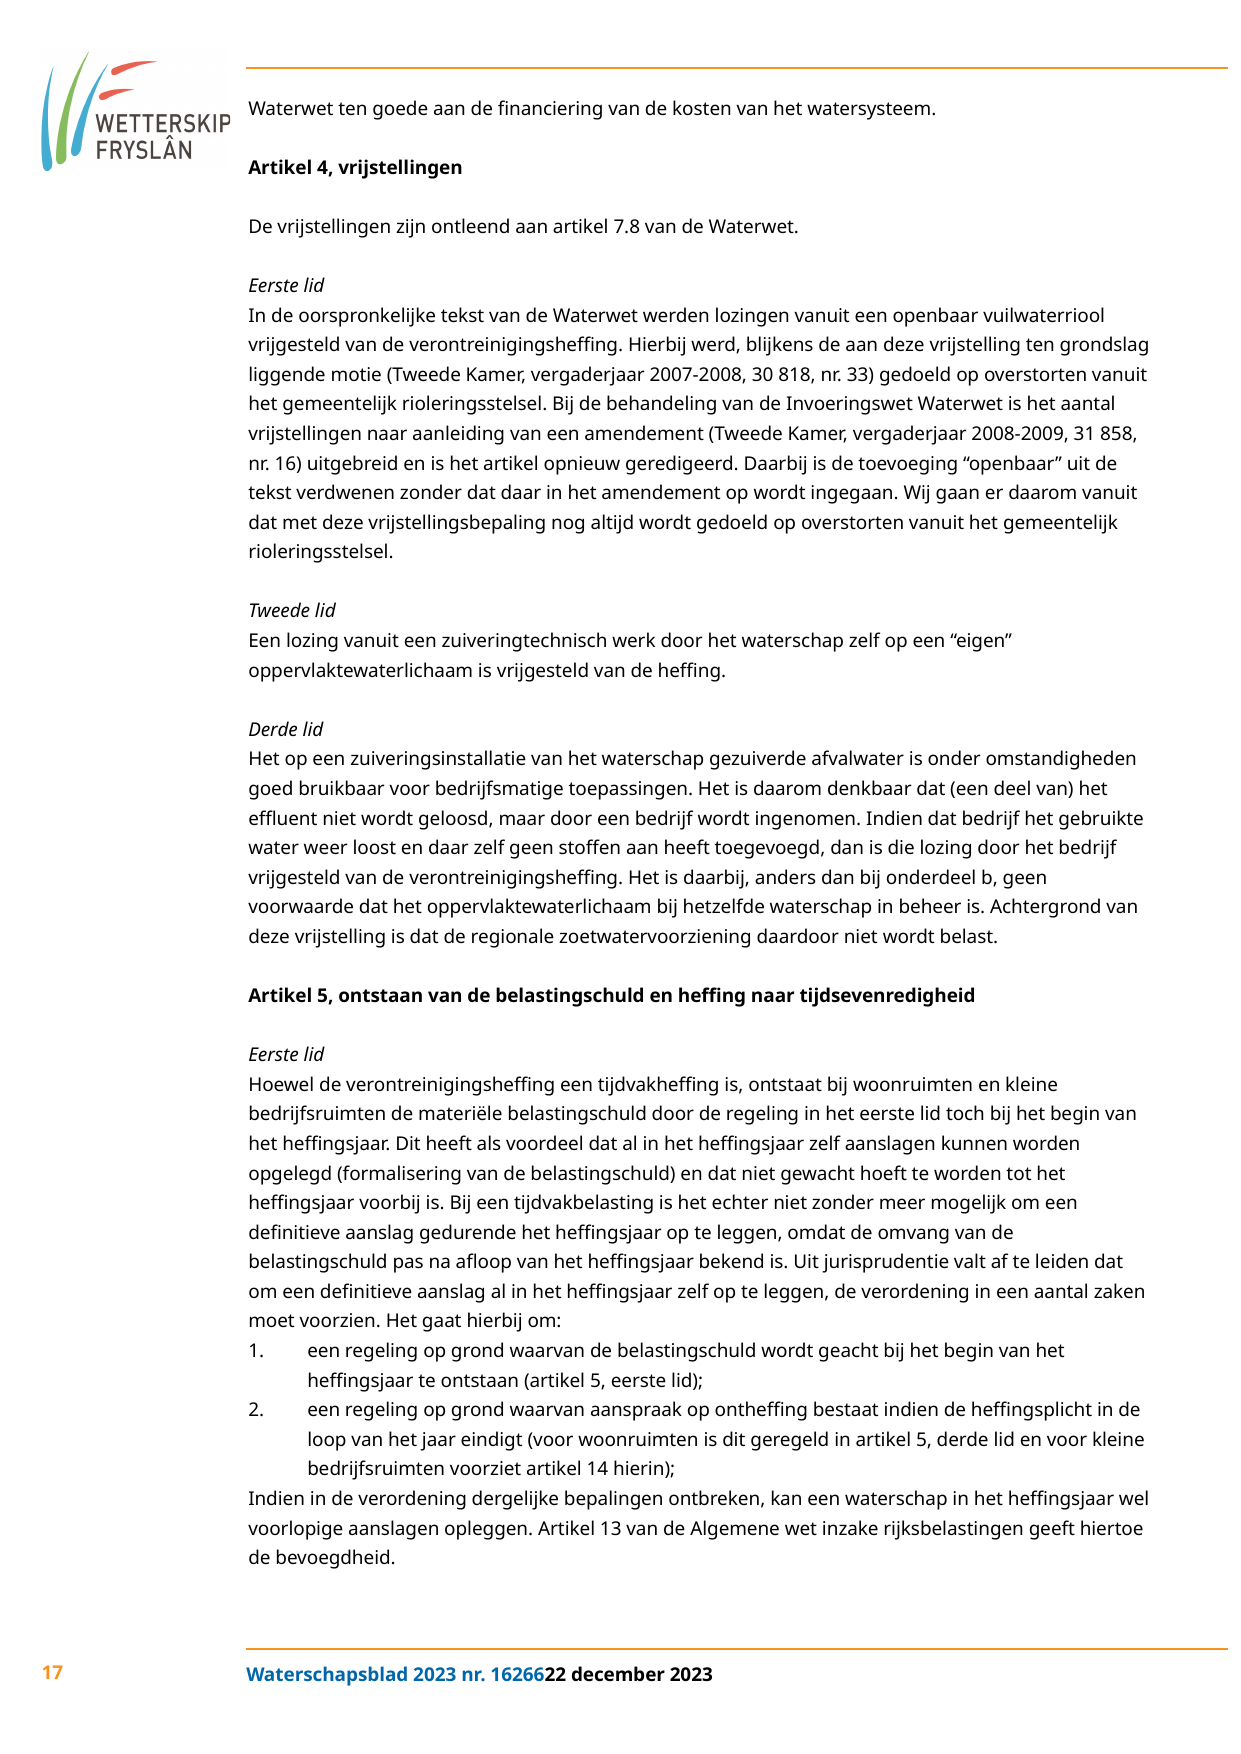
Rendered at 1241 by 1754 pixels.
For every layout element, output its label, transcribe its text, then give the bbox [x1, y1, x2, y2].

text Hoewel de verontreinigingsheffing een tijdvakheffing is, ontstaat bij woonruimten en kleine bedrijfsruimten de materiële belastingschuld door de regeling in het eerste lid toch bij het begin van het heffingsjaar. Dit heeft als voordeel dat al in het heffingsjaar zelf aanslagen kunnen worden opgelegd (formalisering van de belastingschuld) en dat niet gewacht hoeft te worden tot het heffingsjaar voorbij is. Bij een tijdvakbelasting is het echter niet zonder meer mogelijk om een definitieve aanslag gedurende het heffingsjaar op te leggen, omdat de omvang van de belastingschuld pas na afloop van het heffingsjaar bekend is. Uit jurisprudentie valt af te leiden dat om een definitieve aanslag al in het heffingsjaar zelf op te leggen, de verordening in een aantal zaken moet voorzien. Het gaat hierbij om: [248, 1071, 1152, 1333]
text Tweede lid [248, 598, 1152, 623]
text De vrijstellingen zijn ontleend aan artikel 7.8 van de Waterwet. [248, 213, 1152, 239]
text Eerste lid [248, 1041, 1152, 1067]
text Het op een zuiveringsinstallatie van het waterschap gezuiverde afvalwater is onder omstandigheden goed bruikbaar voor bedrijfsmatige toepassingen. Het is daarom denkbaar dat (een deel van) het effluent niet wordt geloosd, maar door een bedrijf wordt ingenomen. Indien dat bedrijf het gebruikte water weer loost en daar zelf geen stoffen aan heeft toegevoegd, dan is die lozing door het bedrijf vrijgesteld van de verontreinigingsheffing. Het is daarbij, anders dan bij onderdeel b, geen voorwaarde dat het oppervlaktewaterlichaam bij hetzelfde waterschap in beheer is. Achtergrond van deze vrijstelling is dat de regionale zoetwatervoorziening daardoor niet wordt belast. [248, 746, 1152, 949]
picture [41, 47, 231, 172]
list een regeling op grond waarvan de belastingschuld wordt geacht bij het begin van het heffingsjaar te ontstaan (artikel 5, eerste lid); [248, 1337, 1152, 1393]
text Waterwet ten goede aan de financiering van de kosten van het watersysteem. [248, 95, 1152, 121]
text In de oorspronkelijke tekst van de Waterwet werden lozingen vanuit een openbaar vuilwaterriool vrijgesteld van de verontreinigingsheffing. Hierbij werd, blijkens de aan deze vrijstelling ten grondslag liggende motie (Tweede Kamer, vergaderjaar 2007-2008, 30 818, nr. 33) gedoeld op overstorten vanuit het gemeentelijk rioleringsstelsel. Bij de behandeling van de Invoeringswet Waterwet is het aantal vrijstellingen naar aanleiding van een amendement (Tweede Kamer, vergaderjaar 2008-2009, 31 858, nr. 16) uitgebreid en is het artikel opnieuw geredigeerd. Daarbij is de toevoeging “openbaar” uit de tekst verdwenen zonder dat daar in het amendement op wordt ingegaan. Wij gaan er daarom vanuit dat met deze vrijstellingsbepaling nog altijd wordt gedoeld op overstorten vanuit het gemeentelijk rioleringsstelsel. [248, 302, 1152, 564]
text Een lozing vanuit een zuiveringtechnisch werk door het waterschap zelf op een “eigen” oppervlaktewaterlichaam is vrijgesteld van de heffing. [248, 627, 1152, 683]
text Indien in de verordening dergelijke bepalingen ontbreken, kan een waterschap in het heffingsjaar wel voorlopige aanslagen opleggen. Artikel 13 van de Algemene wet inzake rijksbelastingen geeft hiertoe de bevoegdheid. [248, 1485, 1152, 1570]
text Artikel 4, vrijstellingen [248, 154, 1152, 180]
list een regeling op grond waarvan aanspraak op ontheffing bestaat indien de heffingsplicht in de loop van het jaar eindigt (voor woonruimten is dit geregeld in artikel 5, derde lid en voor kleine bedrijfsruimten voorziet artikel 14 hierin); [248, 1396, 1152, 1481]
text Derde lid [248, 716, 1152, 742]
text Artikel 5, ontstaan van de belastingschuld en heffing naar tijdsevenredigheid [248, 982, 1152, 1008]
text Eerste lid [248, 272, 1152, 298]
